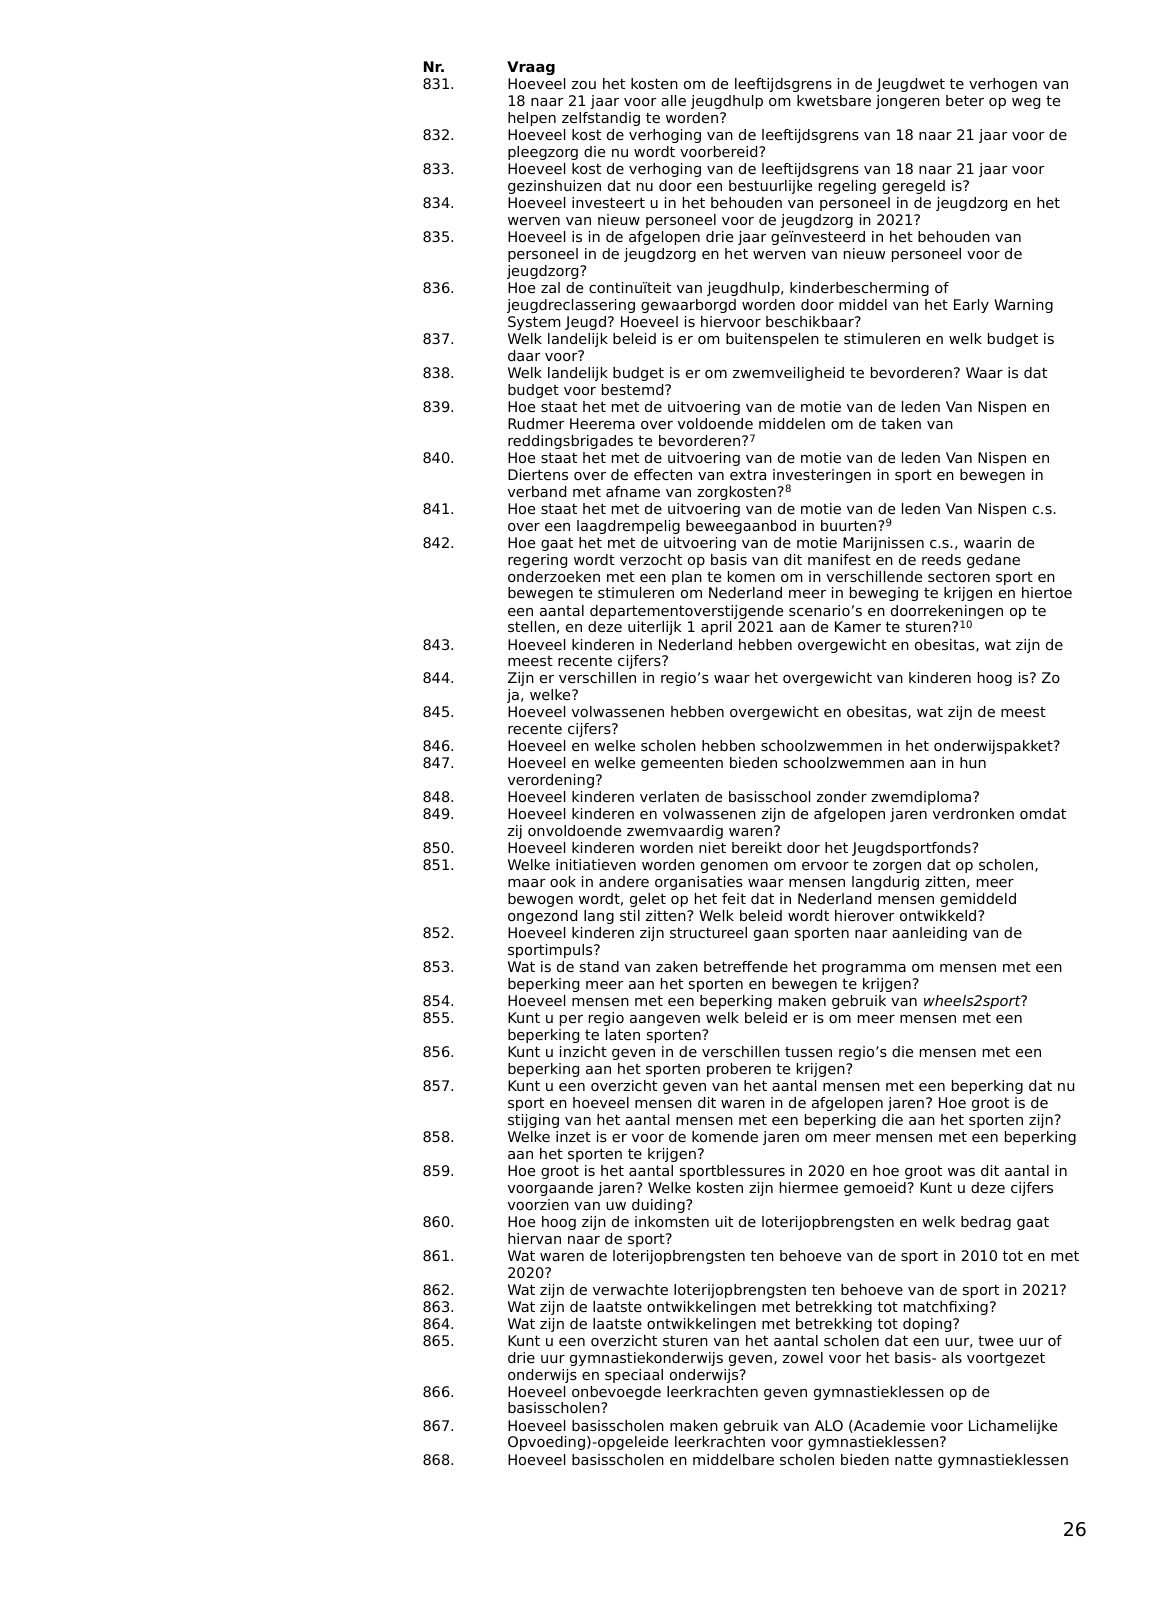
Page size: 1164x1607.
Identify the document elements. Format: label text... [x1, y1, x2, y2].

table_cell Hoeveel is in de afgelopen drie jaar geïnvesteerd in het behouden van personeel in de jeugdzorg en het werven van nieuw personeel voor de jeugdzorg? [501, 229, 1087, 280]
table_cell Kunt u een overzicht geven van het aantal mensen met een beperking dat nu sport en hoeveel mensen dit waren in de afgelopen jaren? Hoe groot is de stijging van het aantal mensen met een beperking die aan het sporten zijn? [501, 1078, 1087, 1129]
table_cell Hoeveel kinderen zijn structureel gaan sporten naar aanleiding van de sportimpuls? [501, 925, 1087, 959]
table_cell Wat zijn de laatste ontwikkelingen met betrekking tot matchfixing? [501, 1299, 1087, 1316]
table_cell 844. [422, 670, 501, 704]
table_cell Kunt u inzicht geven in de verschillen tussen regio’s die mensen met een beperking aan het sporten proberen te krijgen? [501, 1044, 1087, 1078]
table_cell Hoeveel mensen met een beperking maken gebruik van wheels2sport? [501, 993, 1087, 1010]
table_cell Hoeveel kinderen verlaten de basisschool zonder zwemdiploma? [501, 789, 1087, 806]
table_cell Welke initiatieven worden genomen om ervoor te zorgen dat op scholen, maar ook in andere organisaties waar mensen langdurig zitten, meer bewogen wordt, gelet op het feit dat in Nederland mensen gemiddeld ongezond lang stil zitten? Welk beleid wordt hierover ontwikkeld? [501, 857, 1087, 925]
table_cell Hoeveel kost de verhoging van de leeftijdsgrens van 18 naar 21 jaar voor de pleegzorg die nu wordt voorbereid? [501, 127, 1087, 161]
table_cell Welk landelijk beleid is er om buitenspelen te stimuleren en welk budget is daar voor? [501, 331, 1087, 365]
table_cell Hoe hoog zijn de inkomsten uit de loterijopbrengsten en welk bedrag gaat hiervan naar de sport? [501, 1214, 1087, 1248]
table_cell 861. [422, 1248, 501, 1282]
table_cell Hoeveel kinderen en volwassenen zijn de afgelopen jaren verdronken omdat zij onvoldoende zwemvaardig waren? [501, 806, 1087, 840]
table_cell 856. [422, 1044, 501, 1078]
table_cell Zijn er verschillen in regio’s waar het overgewicht van kinderen hoog is? Zo ja, welke? [501, 670, 1087, 704]
table_cell 849. [422, 806, 501, 840]
table_cell Hoe staat het met de uitvoering van de motie van de leden Van Nispen c.s. over een laagdrempelig beweegaanbod in buurten?9 [501, 501, 1087, 534]
table_cell Hoeveel basisscholen en middelbare scholen bieden natte gymnastieklessen [501, 1451, 1087, 1468]
table_cell Welke inzet is er voor de komende jaren om meer mensen met een beperking aan het sporten te krijgen? [501, 1129, 1087, 1163]
table_cell 859. [422, 1163, 501, 1214]
table_cell 833. [422, 161, 501, 195]
table_cell 860. [422, 1214, 501, 1248]
table_cell 862. [422, 1282, 501, 1298]
table_cell 853. [422, 959, 501, 993]
table_cell 832. [422, 127, 501, 161]
table_cell Welk landelijk budget is er om zwemveiligheid te bevorderen? Waar is dat budget voor bestemd? [501, 365, 1087, 399]
table_cell Hoe gaat het met de uitvoering van de motie Marijnissen c.s., waarin de regering wordt verzocht op basis van dit manifest en de reeds gedane onderzoeken met een plan te komen om in verschillende sectoren sport en bewegen te stimuleren om Nederland meer in beweging te krijgen en hiertoe een aantal departementoverstijgende scenario’s en doorrekeningen op te stellen, en deze uiterlijk 1 april 2021 aan de Kamer te sturen?10 [501, 535, 1087, 636]
table_cell 842. [422, 535, 501, 636]
table_cell 835. [422, 229, 501, 280]
table_cell Kunt u een overzicht sturen van het aantal scholen dat een uur, twee uur of drie uur gymnastiekonderwijs geven, zowel voor het basis- als voortgezet onderwijs en speciaal onderwijs? [501, 1333, 1087, 1383]
table_cell 865. [422, 1333, 501, 1383]
table_cell 848. [422, 789, 501, 806]
table_cell Hoeveel investeert u in het behouden van personeel in de jeugdzorg en het werven van nieuw personeel voor de jeugdzorg in 2021? [501, 195, 1087, 229]
table_header Vraag [501, 59, 1087, 76]
table_cell 852. [422, 925, 501, 959]
table_cell 836. [422, 280, 501, 331]
table_cell Hoeveel kinderen in Nederland hebben overgewicht en obesitas, wat zijn de meest recente cijfers? [501, 636, 1087, 670]
table_cell 851. [422, 857, 501, 925]
table_cell Hoeveel kinderen worden niet bereikt door het Jeugdsportfonds? [501, 840, 1087, 857]
table_cell Hoeveel zou het kosten om de leeftijdsgrens in de Jeugdwet te verhogen van 18 naar 21 jaar voor alle jeugdhulp om kwetsbare jongeren beter op weg te helpen zelfstandig te worden? [501, 76, 1087, 127]
table_cell 857. [422, 1078, 501, 1129]
table_cell Wat waren de loterijopbrengsten ten behoeve van de sport in 2010 tot en met 2020? [501, 1248, 1087, 1282]
table_cell 854. [422, 993, 501, 1010]
table_cell Hoe staat het met de uitvoering van de motie van de leden Van Nispen en Diertens over de effecten van extra investeringen in sport en bewegen in verband met afname van zorgkosten?8 [501, 450, 1087, 501]
table_cell 864. [422, 1316, 501, 1332]
table_cell Hoe staat het met de uitvoering van de motie van de leden Van Nispen en Rudmer Heerema over voldoende middelen om de taken van reddingsbrigades te bevorderen?7 [501, 399, 1087, 449]
table_cell Hoeveel en welke scholen hebben schoolzwemmen in het onderwijspakket? [501, 738, 1087, 755]
table_cell 863. [422, 1299, 501, 1316]
table_cell 843. [422, 636, 501, 670]
table_cell 855. [422, 1010, 501, 1044]
table_cell 850. [422, 840, 501, 857]
table_cell 868. [422, 1451, 501, 1468]
table_cell Wat zijn de laatste ontwikkelingen met betrekking tot doping? [501, 1316, 1087, 1332]
table_cell 834. [422, 195, 501, 229]
table_cell 837. [422, 331, 501, 365]
table_cell Hoeveel kost de verhoging van de leeftijdsgrens van 18 naar 21 jaar voor gezinshuizen dat nu door een bestuurlijke regeling geregeld is? [501, 161, 1087, 195]
table_cell Hoeveel onbevoegde leerkrachten geven gymnastieklessen op de basisscholen? [501, 1384, 1087, 1417]
table_cell 839. [422, 399, 501, 449]
table_cell 867. [422, 1418, 501, 1451]
table_cell 831. [422, 76, 501, 127]
table_cell Hoe groot is het aantal sportblessures in 2020 en hoe groot was dit aantal in voorgaande jaren? Welke kosten zijn hiermee gemoeid? Kunt u deze cijfers voorzien van uw duiding? [501, 1163, 1087, 1214]
table_header Nr. [422, 59, 501, 76]
table_cell Hoe zal de continuïteit van jeugdhulp, kinderbescherming of jeugdreclassering gewaarborgd worden door middel van het Early Warning System Jeugd? Hoeveel is hiervoor beschikbaar? [501, 280, 1087, 331]
table_cell 846. [422, 738, 501, 755]
table_cell 841. [422, 501, 501, 534]
table_cell Hoeveel en welke gemeenten bieden schoolzwemmen aan in hun verordening? [501, 755, 1087, 789]
table_cell 840. [422, 450, 501, 501]
table_cell Kunt u per regio aangeven welk beleid er is om meer mensen met een beperking te laten sporten? [501, 1010, 1087, 1044]
table_cell Hoeveel basisscholen maken gebruik van ALO (Academie voor Lichamelijke Opvoeding)-opgeleide leerkrachten voor gymnastieklessen? [501, 1418, 1087, 1451]
table_cell Hoeveel volwassenen hebben overgewicht en obesitas, wat zijn de meest recente cijfers? [501, 704, 1087, 738]
table_cell 845. [422, 704, 501, 738]
table_cell 858. [422, 1129, 501, 1163]
table_cell 847. [422, 755, 501, 789]
table_cell Wat zijn de verwachte loterijopbrengsten ten behoeve van de sport in 2021? [501, 1282, 1087, 1298]
table_cell Wat is de stand van zaken betreffende het programma om mensen met een beperking meer aan het sporten en bewegen te krijgen? [501, 959, 1087, 993]
table_cell 838. [422, 365, 501, 399]
table_cell 866. [422, 1384, 501, 1417]
